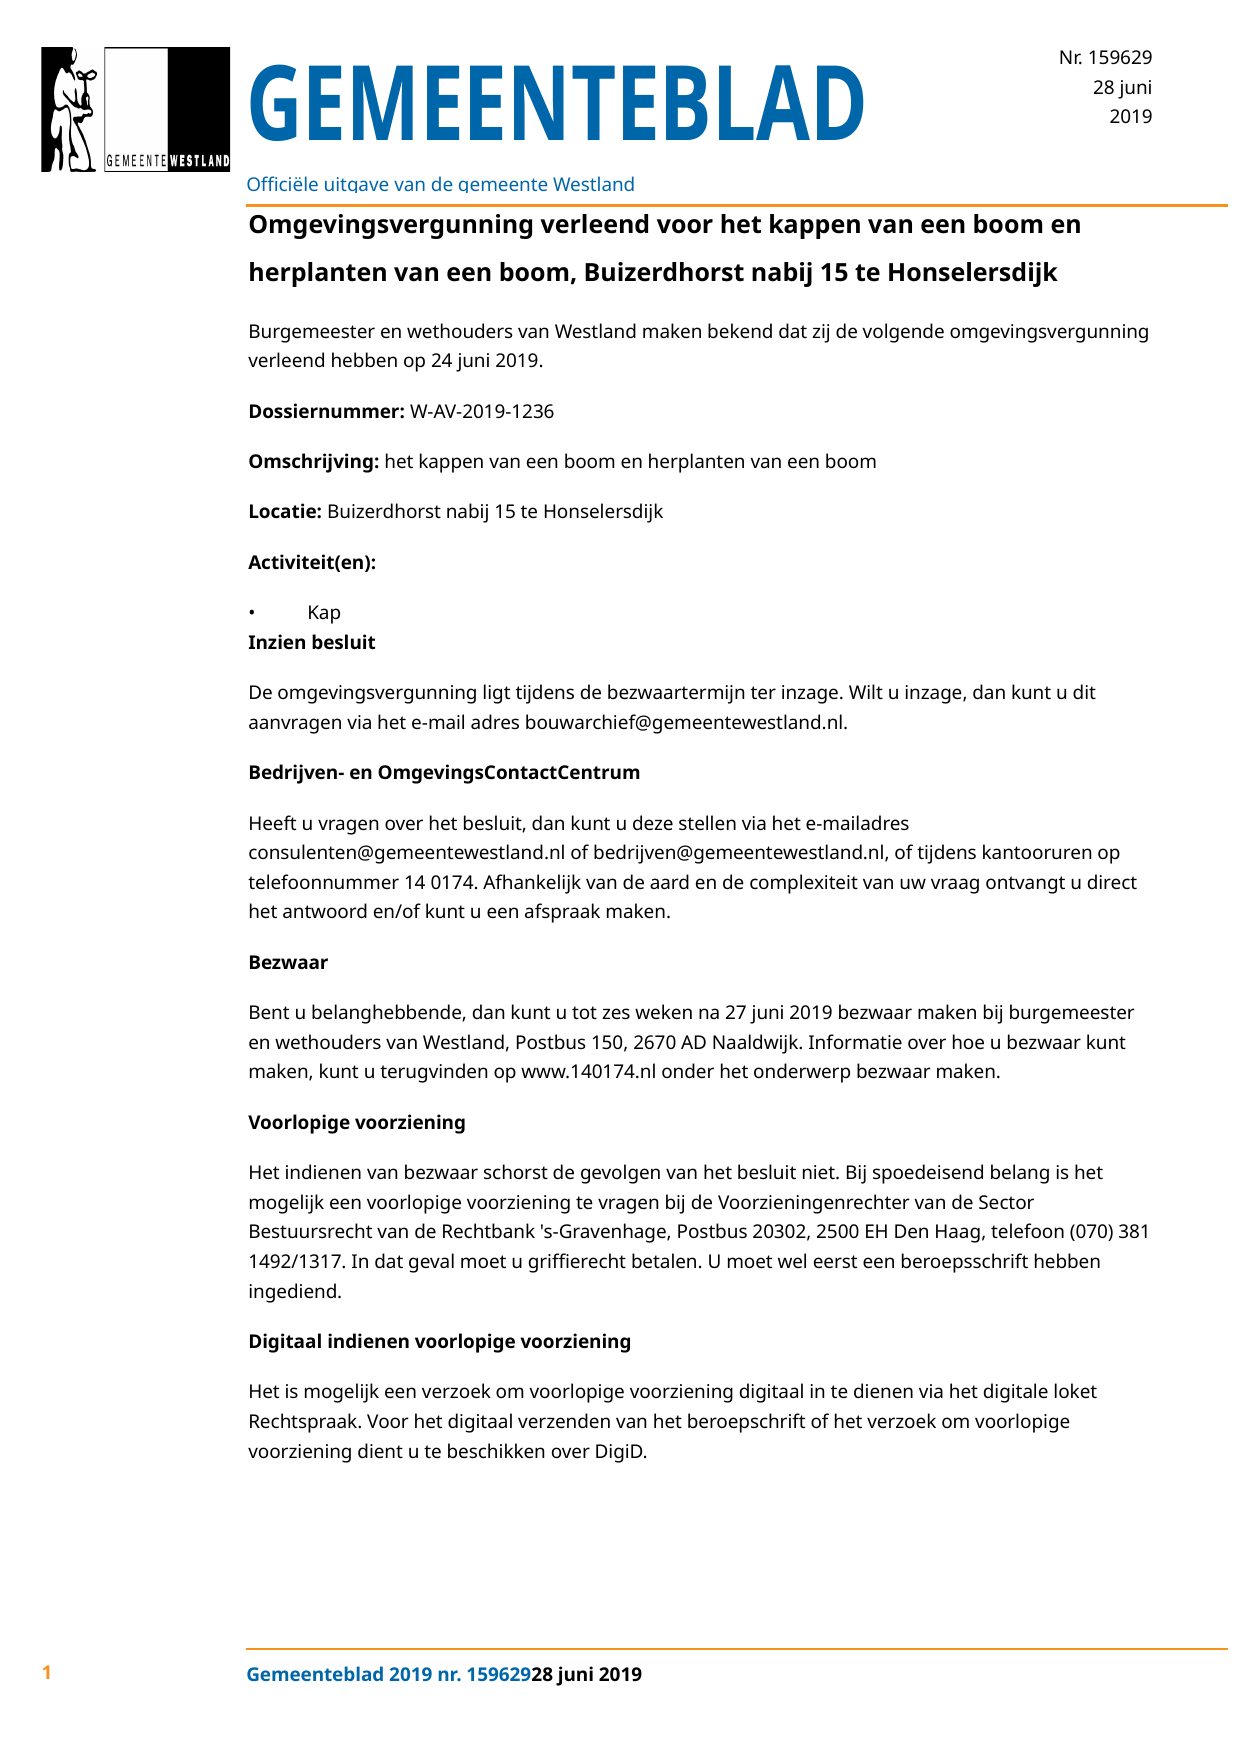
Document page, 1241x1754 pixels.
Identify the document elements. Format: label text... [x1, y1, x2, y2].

text Omgevingsvergunning verleend voor het kappen van een boom en herplanten van een boom, Buizerdhorst nabij 15 te Honselersdijk [248, 207, 1152, 288]
text Heeft u vragen over het besluit, dan kunt u deze stellen via het e-mailadres consulenten@gemeentewestland.nl of bedrijven@gemeentewestland.nl, of tijdens kantooruren op telefoonnummer 14 0174. Afhankelijk van de aard en de complexiteit van uw vraag ontvangt u direct het antwoord en/of kunt u een afspraak maken. [248, 810, 1152, 924]
text Bent u belanghebbende, dan kunt u tot zes weken na 27 juni 2019 bezwaar maken bij burgemeester en wethouders van Westland, Postbus 150, 2670 AD Naaldwijk. Informatie over hoe u bezwaar kunt maken, kunt u terugvinden op www.140174.nl onder het onderwerp bezwaar maken. [248, 999, 1152, 1084]
text Bezwaar [248, 949, 1152, 975]
list Kap [248, 599, 1152, 625]
text Burgemeester en wethouders van Westland maken bekend dat zij de volgende omgevingsvergunning verleend hebben op 24 juni 2019. [248, 318, 1152, 373]
text Bedrijven- en OmgevingsContactCentrum [248, 759, 1152, 785]
text Activiteit(en): [248, 549, 1152, 575]
text Locatie: Buizerdhorst nabij 15 te Honselersdijk [248, 499, 1152, 524]
text Omschrijving: het kappen van een boom en herplanten van een boom [248, 448, 1152, 474]
text Voorlopige voorziening [248, 1109, 1152, 1135]
text Dossiernummer: W-AV-2019-1236 [248, 398, 1152, 424]
text Inzien besluit [248, 629, 1152, 655]
text De omgevingsvergunning ligt tijdens de bezwaartermijn ter inzage. Wilt u inzage, dan kunt u dit aanvragen via het e-mail adres bouwarchief@gemeentewestland.nl. [248, 679, 1152, 735]
picture [41, 47, 231, 172]
text Het indienen van bezwaar schorst de gevolgen van het besluit niet. Bij spoedeisend belang is het mogelijk een voorlopige voorziening te vragen bij de Voorzieningenrechter van de Sector Bestuursrecht van de Rechtbank 's-Gravenhage, Postbus 20302, 2500 EH Den Haag, telefoon (070) 381 1492/1317. In dat geval moet u griffierecht betalen. U moet wel eerst een beroepsschrift hebben ingediend. [248, 1159, 1152, 1304]
text Digitaal indienen voorlopige voorziening [248, 1328, 1152, 1354]
text Het is mogelijk een verzoek om voorlopige voorziening digitaal in te dienen via het digitale loket Rechtspraak. Voor het digitaal verzenden van het beroepschrift of het verzoek om voorlopige voorziening dient u te beschikken over DigiD. [248, 1379, 1152, 1464]
